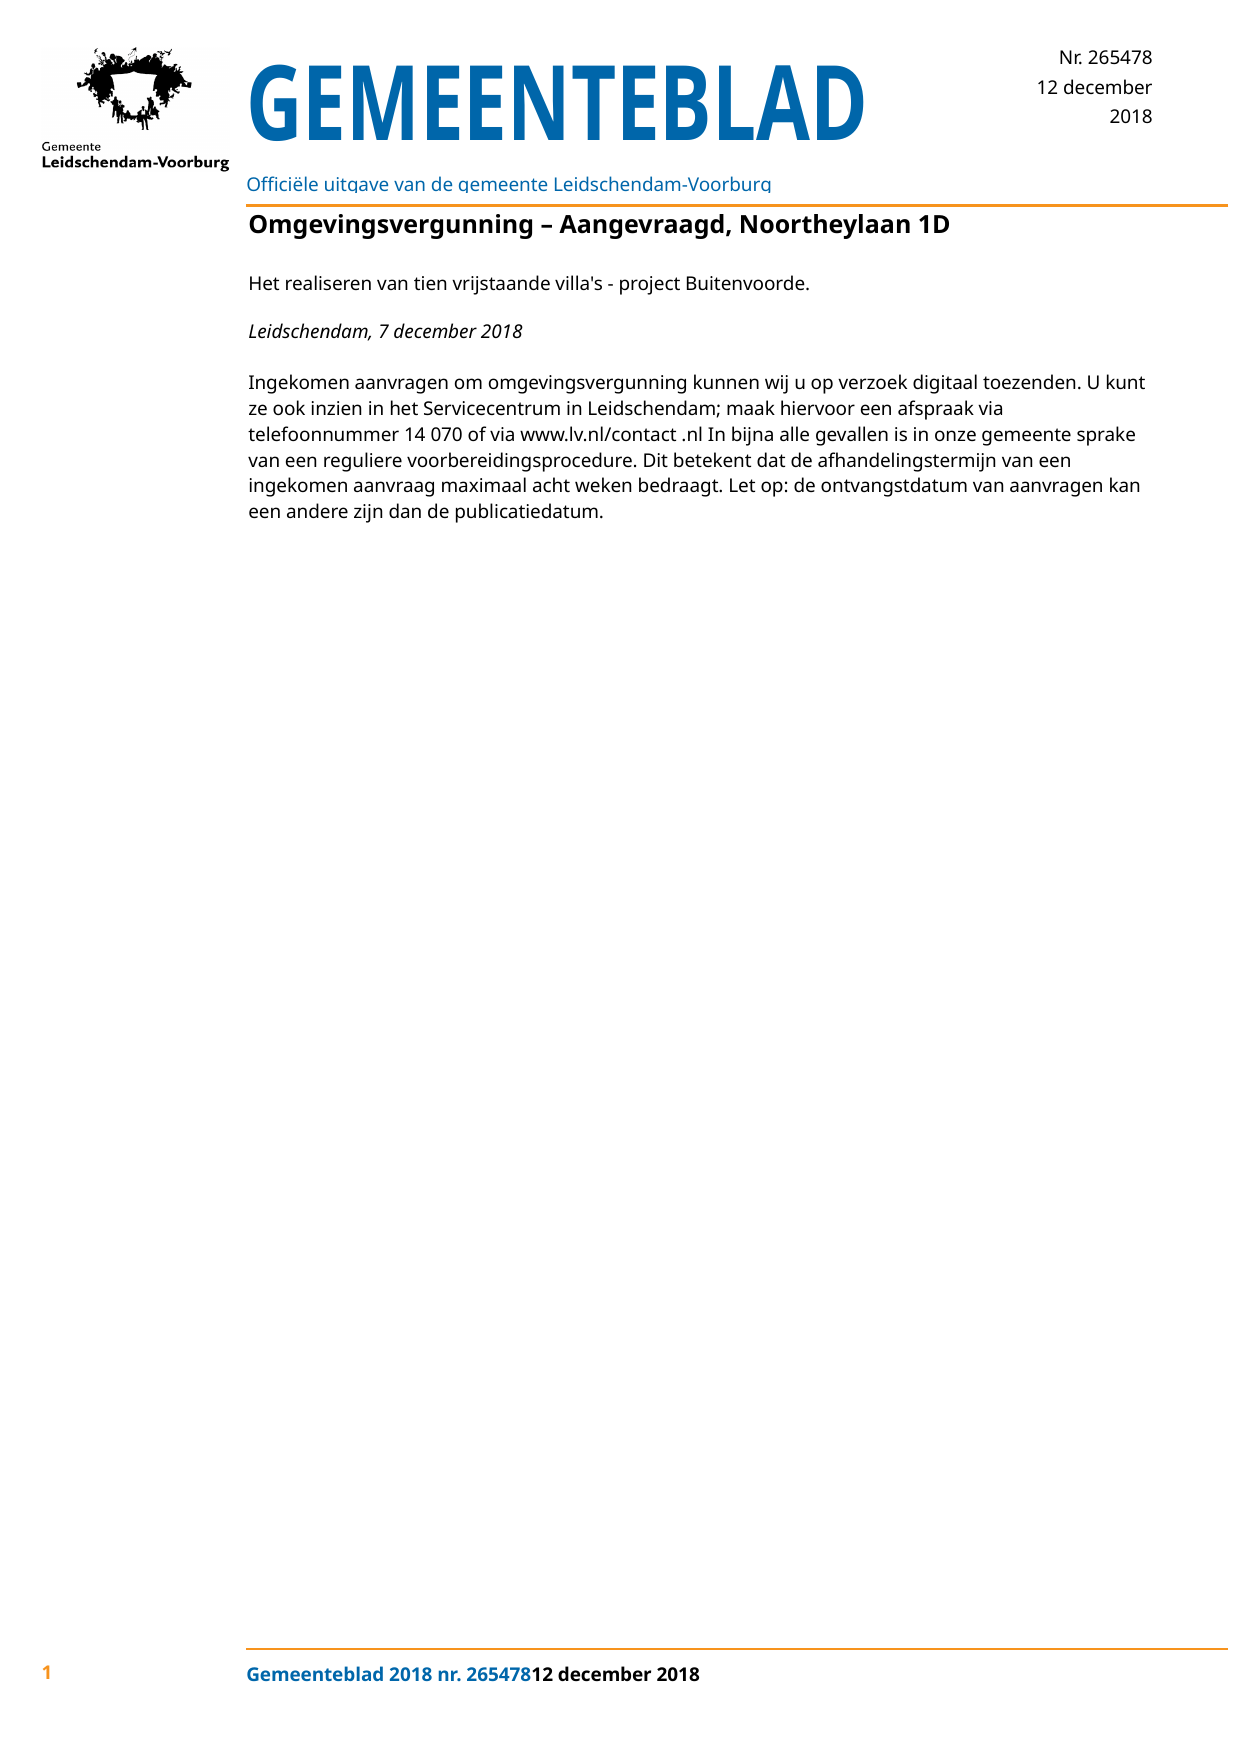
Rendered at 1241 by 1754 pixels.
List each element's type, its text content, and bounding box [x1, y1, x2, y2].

text Leidschendam, 7 december 2018 [248, 318, 1152, 344]
text Ingekomen aanvragen om omgevingsvergunning kunnen wij u op verzoek digitaal toezenden. U kunt ze ook inzien in het Servicecentrum in Leidschendam; maak hiervoor een afspraak via telefoonnummer 14 070 of via www.lv.nl/contact .nl In bijna alle gevallen is in onze gemeente sprake van een reguliere voorbereidingsprocedure. Dit betekent dat de afhandelingstermijn van een ingekomen aanvraag maximaal acht weken bedraagt. Let op: de ontvangstdatum van aanvragen kan een andere zijn dan de publicatiedatum. [248, 369, 1152, 524]
text Het realiseren van tien vrijstaande villa's - project Buitenvoorde. [248, 270, 1152, 296]
picture [41, 47, 231, 172]
text Omgevingsvergunning – Aangevraagd, Noortheylaan 1D [248, 207, 1152, 241]
